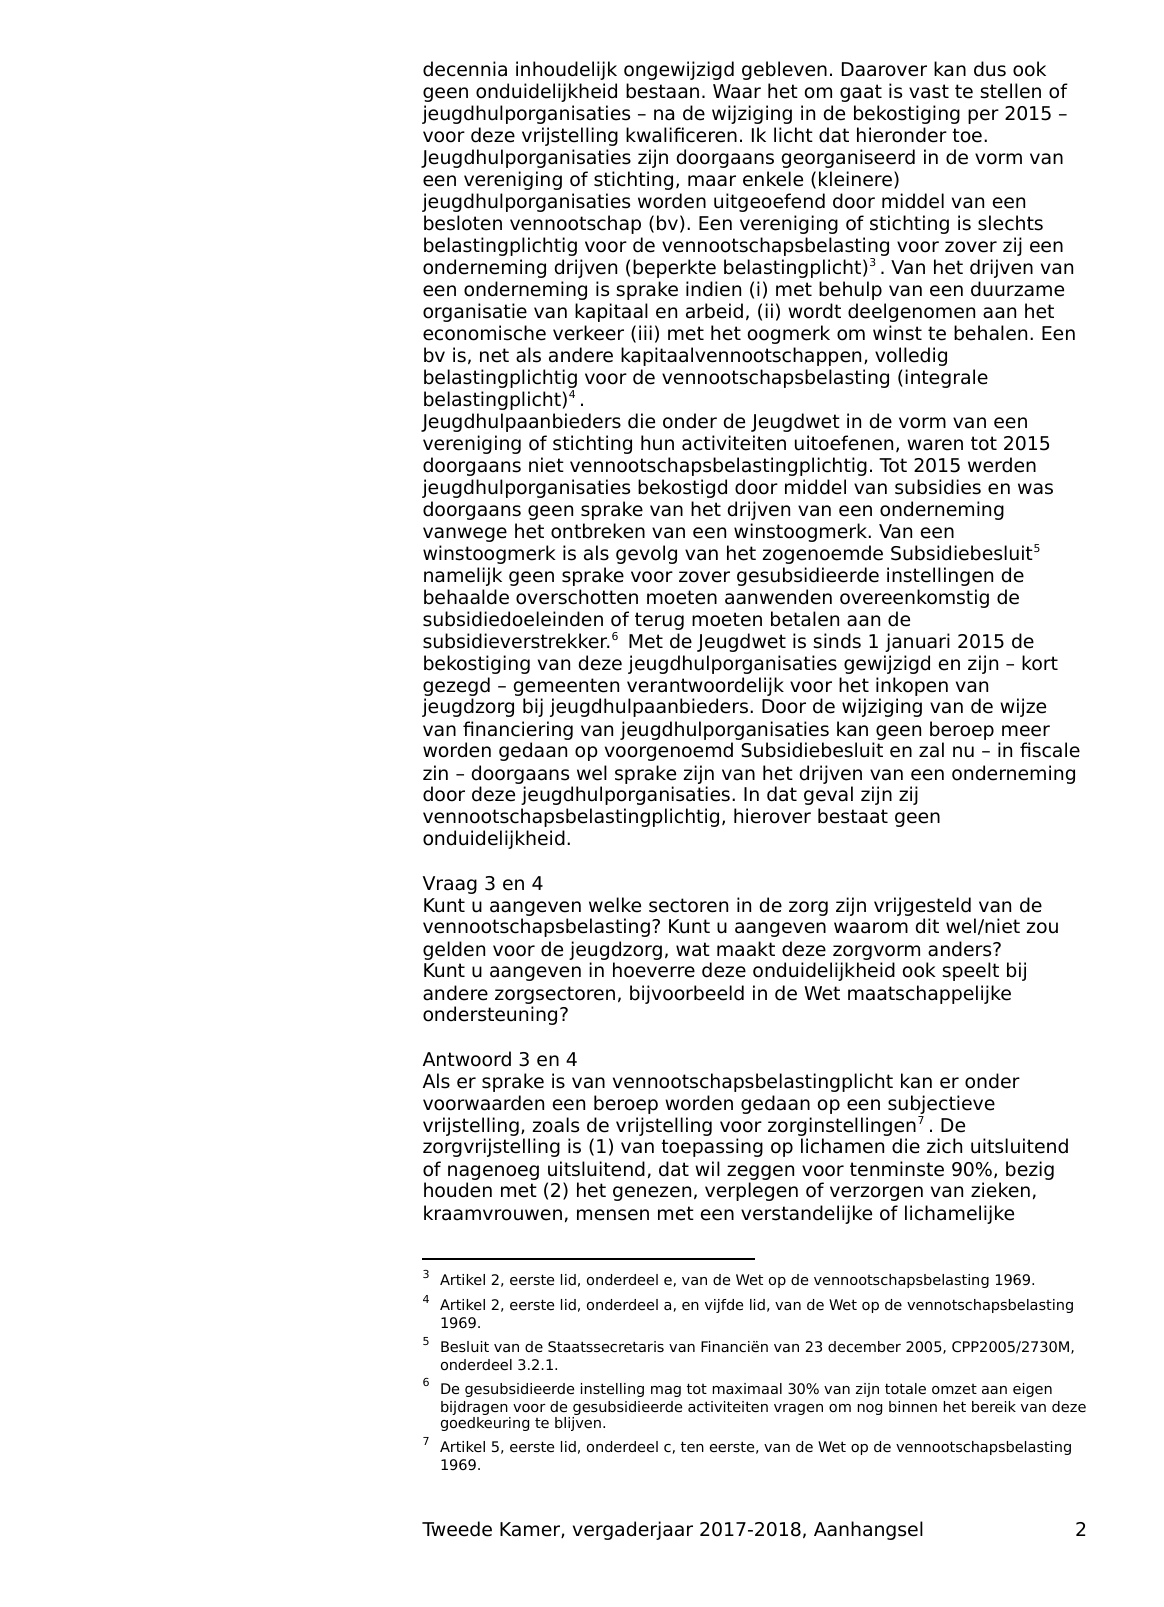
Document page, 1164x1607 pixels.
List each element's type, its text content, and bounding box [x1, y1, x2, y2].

text Artikel 2, eerste lid, onderdeel e, van de Wet op de vennootschapsbelasting 1969. [422, 1268, 1087, 1290]
text Artikel 5, eerste lid, onderdeel c, ten eerste, van de Wet op de vennootschapsbelasting 1969. [422, 1435, 1087, 1474]
text Kunt u aangeven in hoeverre deze onduidelijkheid ook speelt bij andere zorgsectoren, bijvoorbeeld in de Wet maatschappelijke ondersteuning? [422, 960, 1087, 1026]
text Jeugdhulporganisaties zijn doorgaans georganiseerd in de vorm van een vereniging of stichting, maar enkele (kleinere) jeugdhulporganisaties worden uitgeoefend door middel van een besloten vennootschap (bv). Een vereniging of stichting is slechts belastingplichtig voor de vennootschapsbelasting voor zover zij een onderneming drijven (beperkte belastingplicht). Van het drijven van een onderneming is sprake indien (i) met behulp van een duurzame organisatie van kapitaal en arbeid, (ii) wordt deelgenomen aan het economische verkeer (iii) met het oogmerk om winst te behalen. Een bv is, net als andere kapitaalvennootschappen, volledig belastingplichtig voor de vennootschapsbelasting (integrale belastingplicht). [422, 147, 1087, 411]
text Antwoord 3 en 4 [422, 1048, 1087, 1071]
text Kunt u aangeven welke sectoren in de zorg zijn vrijgesteld van de vennootschapsbelasting? Kunt u aangeven waarom dit wel/niet zou gelden voor de jeugdzorg, wat maakt deze zorgvorm anders? [422, 894, 1087, 960]
text De gesubsidieerde instelling mag tot maximaal 30% van zijn totale omzet aan eigen bijdragen voor de gesubsidieerde activiteiten vragen om nog binnen het bereik van deze goedkeuring te blijven. [422, 1377, 1087, 1432]
text Vraag 3 en 4 [422, 872, 1087, 894]
text Jeugdhulpaanbieders die onder de Jeugdwet in de vorm van een vereniging of stichting hun activiteiten uitoefenen, waren tot 2015 doorgaans niet vennootschapsbelastingplichtig. Tot 2015 werden jeugdhulporganisaties bekostigd door middel van subsidies en was doorgaans geen sprake van het drijven van een onderneming vanwege het ontbreken van een winstoogmerk. Van een winstoogmerk is als gevolg van het zogenoemde Subsidiebesluit namelijk geen sprake voor zover gesubsidieerde instellingen de behaalde overschotten moeten aanwenden overeenkomstig de subsidiedoeleinden of terug moeten betalen aan de subsidieverstrekker. Met de Jeugdwet is sinds 1 januari 2015 de bekostiging van deze jeugdhulporganisaties gewijzigd en zijn – kort gezegd – gemeenten verantwoordelijk voor het inkopen van jeugdzorg bij jeugdhulpaanbieders. Door de wijziging van de wijze van financiering van jeugdhulporganisaties kan geen beroep meer worden gedaan op voorgenoemd Subsidiebesluit en zal nu – in fiscale zin – doorgaans wel sprake zijn van het drijven van een onderneming door deze jeugdhulporganisaties. In dat geval zijn zij vennootschapsbelastingplichtig, hierover bestaat geen onduidelijkheid. [422, 411, 1087, 850]
text decennia inhoudelijk ongewijzigd gebleven. Daarover kan dus ook geen onduidelijkheid bestaan. Waar het om gaat is vast te stellen of jeugdhulporganisaties – na de wijziging in de bekostiging per 2015 – voor deze vrijstelling kwalificeren. Ik licht dat hieronder toe. [422, 59, 1087, 147]
text Besluit van de Staatssecretaris van Financiën van 23 december 2005, CPP2005/2730M, onderdeel 3.2.1. [422, 1335, 1087, 1374]
text Als er sprake is van vennootschapsbelastingplicht kan er onder voorwaarden een beroep worden gedaan op een subjectieve vrijstelling, zoals de vrijstelling voor zorginstellingen. De zorgvrijstelling is (1) van toepassing op lichamen die zich uitsluitend of nagenoeg uitsluitend, dat wil zeggen voor tenminste 90%, bezig houden met (2) het genezen, verplegen of verzorgen van zieken, kraamvrouwen, mensen met een verstandelijke of lichamelijke [422, 1071, 1087, 1224]
text Artikel 2, eerste lid, onderdeel a, en vijfde lid, van de Wet op de vennotschapsbelasting 1969. [422, 1293, 1087, 1332]
